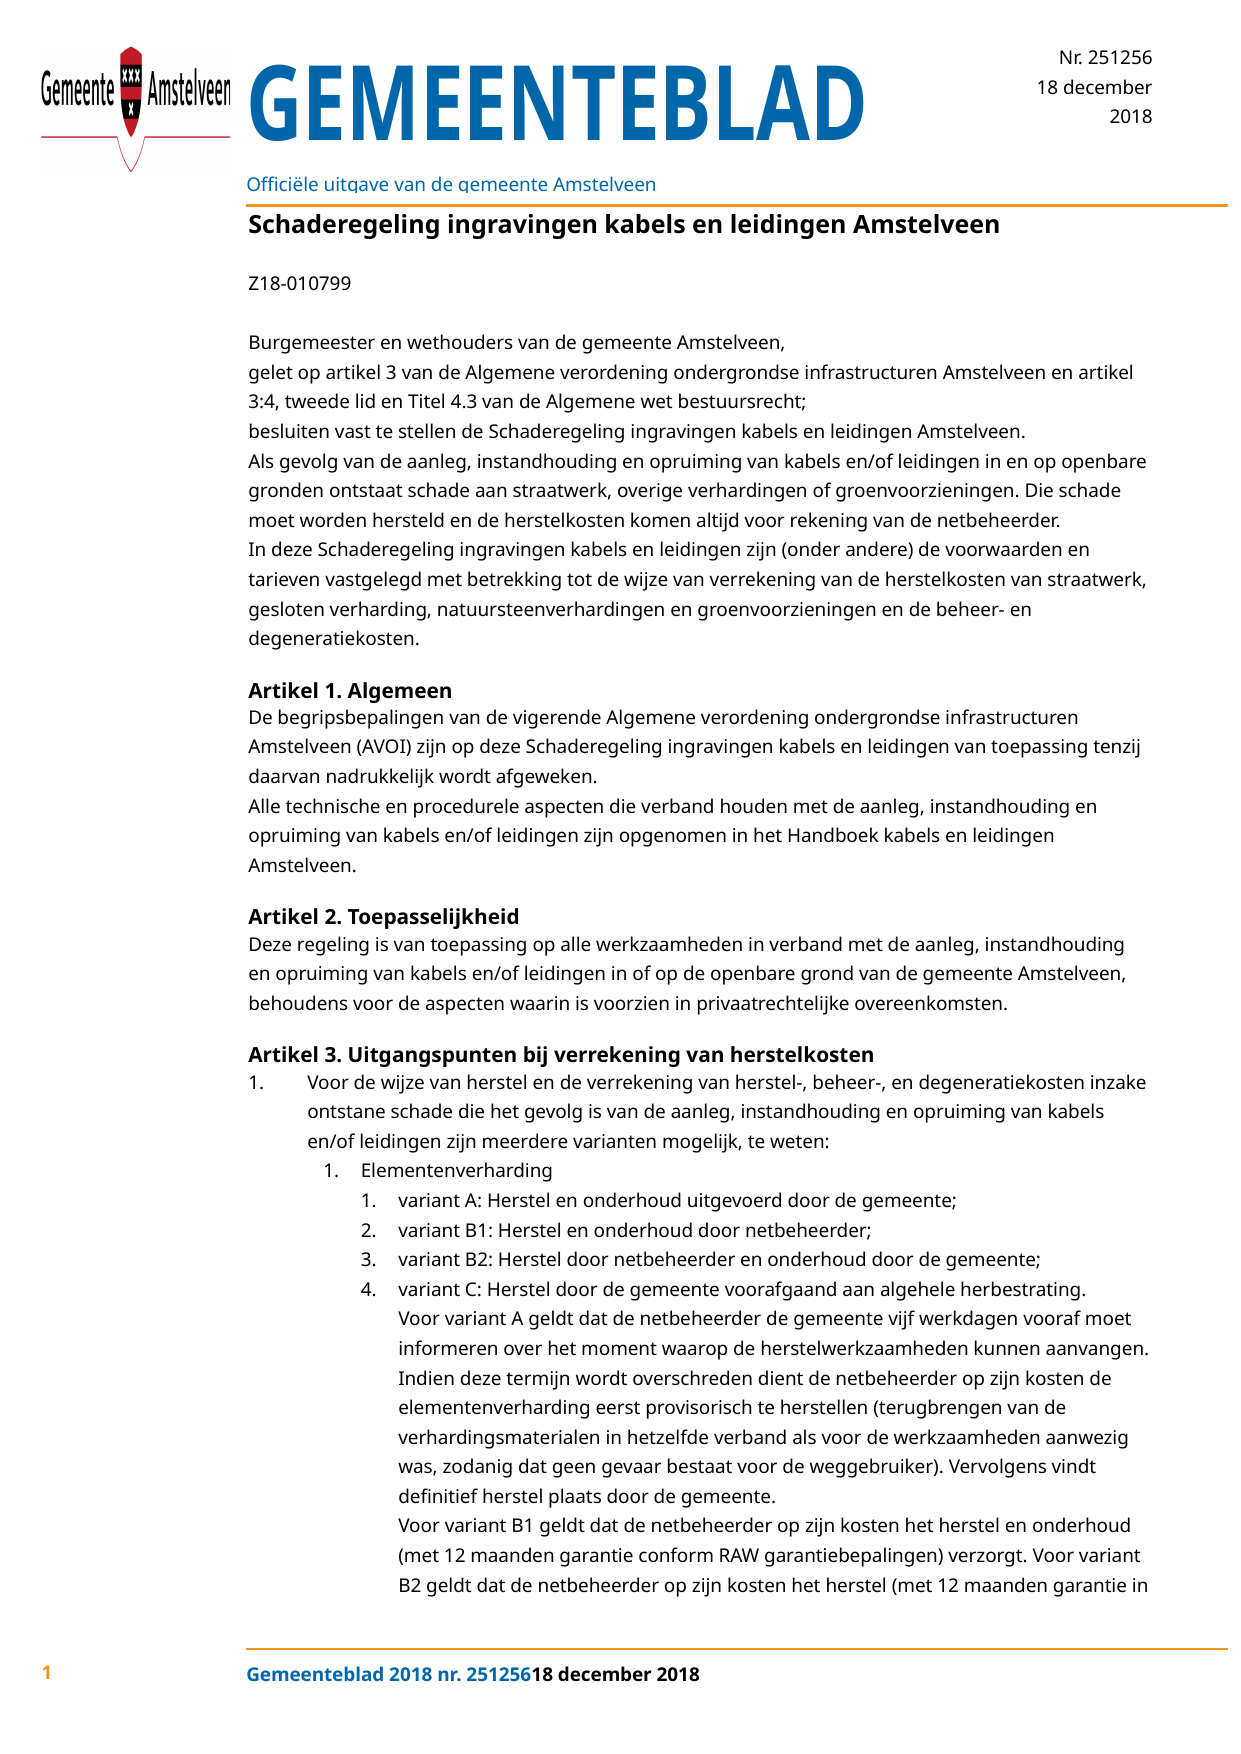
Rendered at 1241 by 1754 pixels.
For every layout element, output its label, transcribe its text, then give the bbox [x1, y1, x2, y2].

list variant B1: Herstel en onderhoud door netbeheerder; [361, 1217, 1152, 1243]
text gelet op artikel 3 van de Algemene verordening ondergrondse infrastructuren Amstelveen en artikel 3:4, tweede lid en Titel 4.3 van de Algemene wet bestuursrecht; [248, 359, 1152, 414]
text Alle technische en procedurele aspecten die verband houden met de aanleg, instandhouding en opruiming van kabels en/of leidingen zijn opgenomen in het Handboek kabels en leidingen Amstelveen. [248, 793, 1152, 878]
text Burgemeester en wethouders van de gemeente Amstelveen, [248, 329, 1152, 355]
list Elementenverharding [323, 1158, 1152, 1183]
text besluiten vast te stellen de Schaderegeling ingravingen kabels en leidingen Amstelveen. [248, 418, 1152, 444]
text Artikel 1. Algemeen [248, 676, 1152, 704]
list variant A: Herstel en onderhoud uitgevoerd door de gemeente; [361, 1187, 1152, 1213]
list Voor variant A geldt dat de netbeheerder de gemeente vijf werkdagen vooraf moet informeren over het moment waarop de herstelwerkzaamheden kunnen aanvangen. Indien deze termijn wordt overschreden dient de netbeheerder op zijn kosten de elementenverharding eerst provisorisch te herstellen (terugbrengen van de verhardingsmaterialen in hetzelfde verband als voor de werkzaamheden aanwezig was, zodanig dat geen gevaar bestaat voor de weggebruiker). Vervolgens vindt definitief herstel plaats door de gemeente. [361, 1306, 1152, 1509]
text Als gevolg van de aanleg, instandhouding en opruiming van kabels en/of leidingen in en op openbare gronden ontstaat schade aan straatwerk, overige verhardingen of groenvoorzieningen. Die schade moet worden hersteld en de herstelkosten komen altijd voor rekening van de netbeheerder. [248, 448, 1152, 533]
text Deze regeling is van toepassing op alle werkzaamheden in verband met de aanleg, instandhouding en opruiming van kabels en/of leidingen in of op de openbare grond van de gemeente Amstelveen, behoudens voor de aspecten waarin is voorzien in privaatrechtelijke overeenkomsten. [248, 931, 1152, 1016]
text Artikel 2. Toepasselijkheid [248, 902, 1152, 931]
picture [41, 47, 231, 172]
list Voor de wijze van herstel en de verrekening van herstel-, beheer-, en degeneratiekosten inzake ontstane schade die het gevolg is van de aanleg, instandhouding en opruiming van kabels en/of leidingen zijn meerdere varianten mogelijk, te weten: [248, 1069, 1152, 1154]
list variant C: Herstel door de gemeente voorafgaand aan algehele herbestrating. [361, 1276, 1152, 1302]
list Voor variant B1 geldt dat de netbeheerder op zijn kosten het herstel en onderhoud (met 12 maanden garantie conform RAW garantiebepalingen) verzorgt. Voor variant B2 geldt dat de netbeheerder op zijn kosten het herstel (met 12 maanden garantie in [361, 1513, 1152, 1598]
text Schaderegeling ingravingen kabels en leidingen Amstelveen [248, 207, 1152, 241]
text In deze Schaderegeling ingravingen kabels en leidingen zijn (onder andere) de voorwaarden en tarieven vastgelegd met betrekking tot de wijze van verrekening van de herstelkosten van straatwerk, gesloten verharding, natuursteenverhardingen en groenvoorzieningen en de beheer- en degeneratiekosten. [248, 537, 1152, 651]
text De begripsbepalingen van de vigerende Algemene verordening ondergrondse infrastructuren Amstelveen (AVOI) zijn op deze Schaderegeling ingravingen kabels en leidingen van toepassing tenzij daarvan nadrukkelijk wordt afgeweken. [248, 704, 1152, 789]
list variant B2: Herstel door netbeheerder en onderhoud door de gemeente; [361, 1246, 1152, 1272]
text Artikel 3. Uitgangspunten bij verrekening van herstelkosten [248, 1041, 1152, 1069]
text Z18-010799 [248, 270, 1152, 296]
